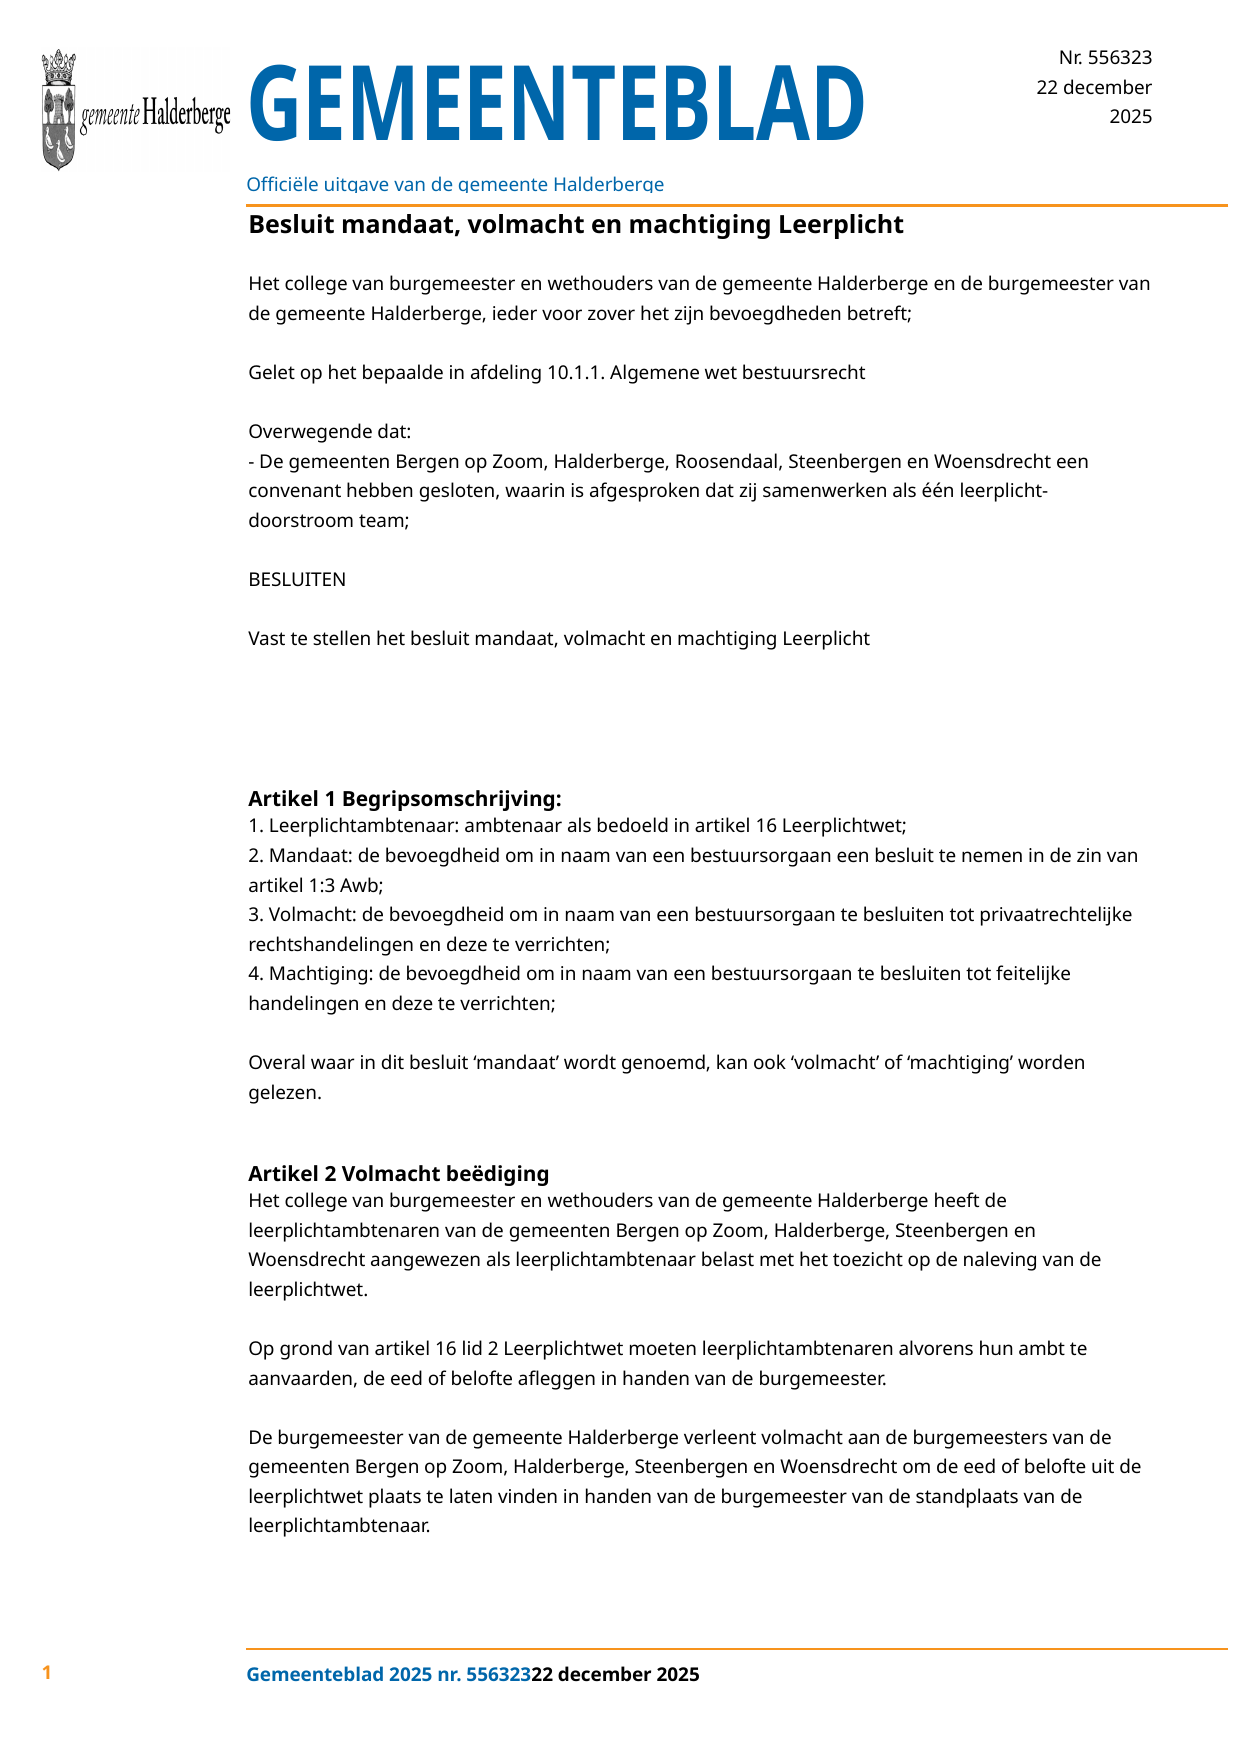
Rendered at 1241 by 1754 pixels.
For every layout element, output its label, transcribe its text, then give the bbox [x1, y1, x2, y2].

text 1. Leerplichtambtenaar: ambtenaar als bedoeld in artikel 16 Leerplichtwet; [248, 813, 1152, 838]
text Besluit mandaat, volmacht en machtiging Leerplicht [248, 207, 1152, 241]
text De burgemeester van de gemeente Halderberge verleent volmacht aan de burgemeesters van de gemeenten Bergen op Zoom, Halderberge, Steenbergen en Woensdrecht om de eed of belofte uit de leerplichtwet plaats te laten vinden in handen van de burgemeester van de standplaats van de leerplichtambtenaar. [248, 1424, 1152, 1538]
text 4. Machtiging: de bevoegdheid om in naam van een bestuursorgaan te besluiten tot feitelijke handelingen en deze te verrichten; [248, 961, 1152, 1016]
text Overwegende dat: [248, 418, 1152, 444]
picture [41, 47, 231, 172]
text Artikel 1 Begripsomschrijving: [248, 784, 1152, 813]
text 2. Mandaat: de bevoegdheid om in naam van een bestuursorgaan een besluit te nemen in de zin van artikel 1:3 Awb; [248, 842, 1152, 897]
text Vast te stellen het besluit mandaat, volmacht en machtiging Leerplicht [248, 625, 1152, 651]
text Artikel 2 Volmacht beëdiging [248, 1159, 1152, 1187]
text - De gemeenten Bergen op Zoom, Halderberge, Roosendaal, Steenbergen en Woensdrecht een convenant hebben gesloten, waarin is afgesproken dat zij samenwerken als één leerplicht-doorstroom team; [248, 448, 1152, 533]
text Het college van burgemeester en wethouders van de gemeente Halderberge en de burgemeester van de gemeente Halderberge, ieder voor zover het zijn bevoegdheden betreft; [248, 270, 1152, 326]
text Het college van burgemeester en wethouders van de gemeente Halderberge heeft de leerplichtambtenaren van de gemeenten Bergen op Zoom, Halderberge, Steenbergen en Woensdrecht aangewezen als leerplichtambtenaar belast met het toezicht op de naleving van de leerplichtwet. [248, 1187, 1152, 1302]
text 3. Volmacht: de bevoegdheid om in naam van een bestuursorgaan te besluiten tot privaatrechtelijke rechtshandelingen en deze te verrichten; [248, 901, 1152, 957]
text BESLUITEN [248, 566, 1152, 592]
text Op grond van artikel 16 lid 2 Leerplichtwet moeten leerplichtambtenaren alvorens hun ambt te aanvaarden, de eed of belofte afleggen in handen van de burgemeester. [248, 1335, 1152, 1391]
text Overal waar in dit besluit ‘mandaat’ wordt genoemd, kan ook ‘volmacht’ of ‘machtiging’ worden gelezen. [248, 1049, 1152, 1104]
text Gelet op het bepaalde in afdeling 10.1.1. Algemene wet bestuursrecht [248, 359, 1152, 385]
